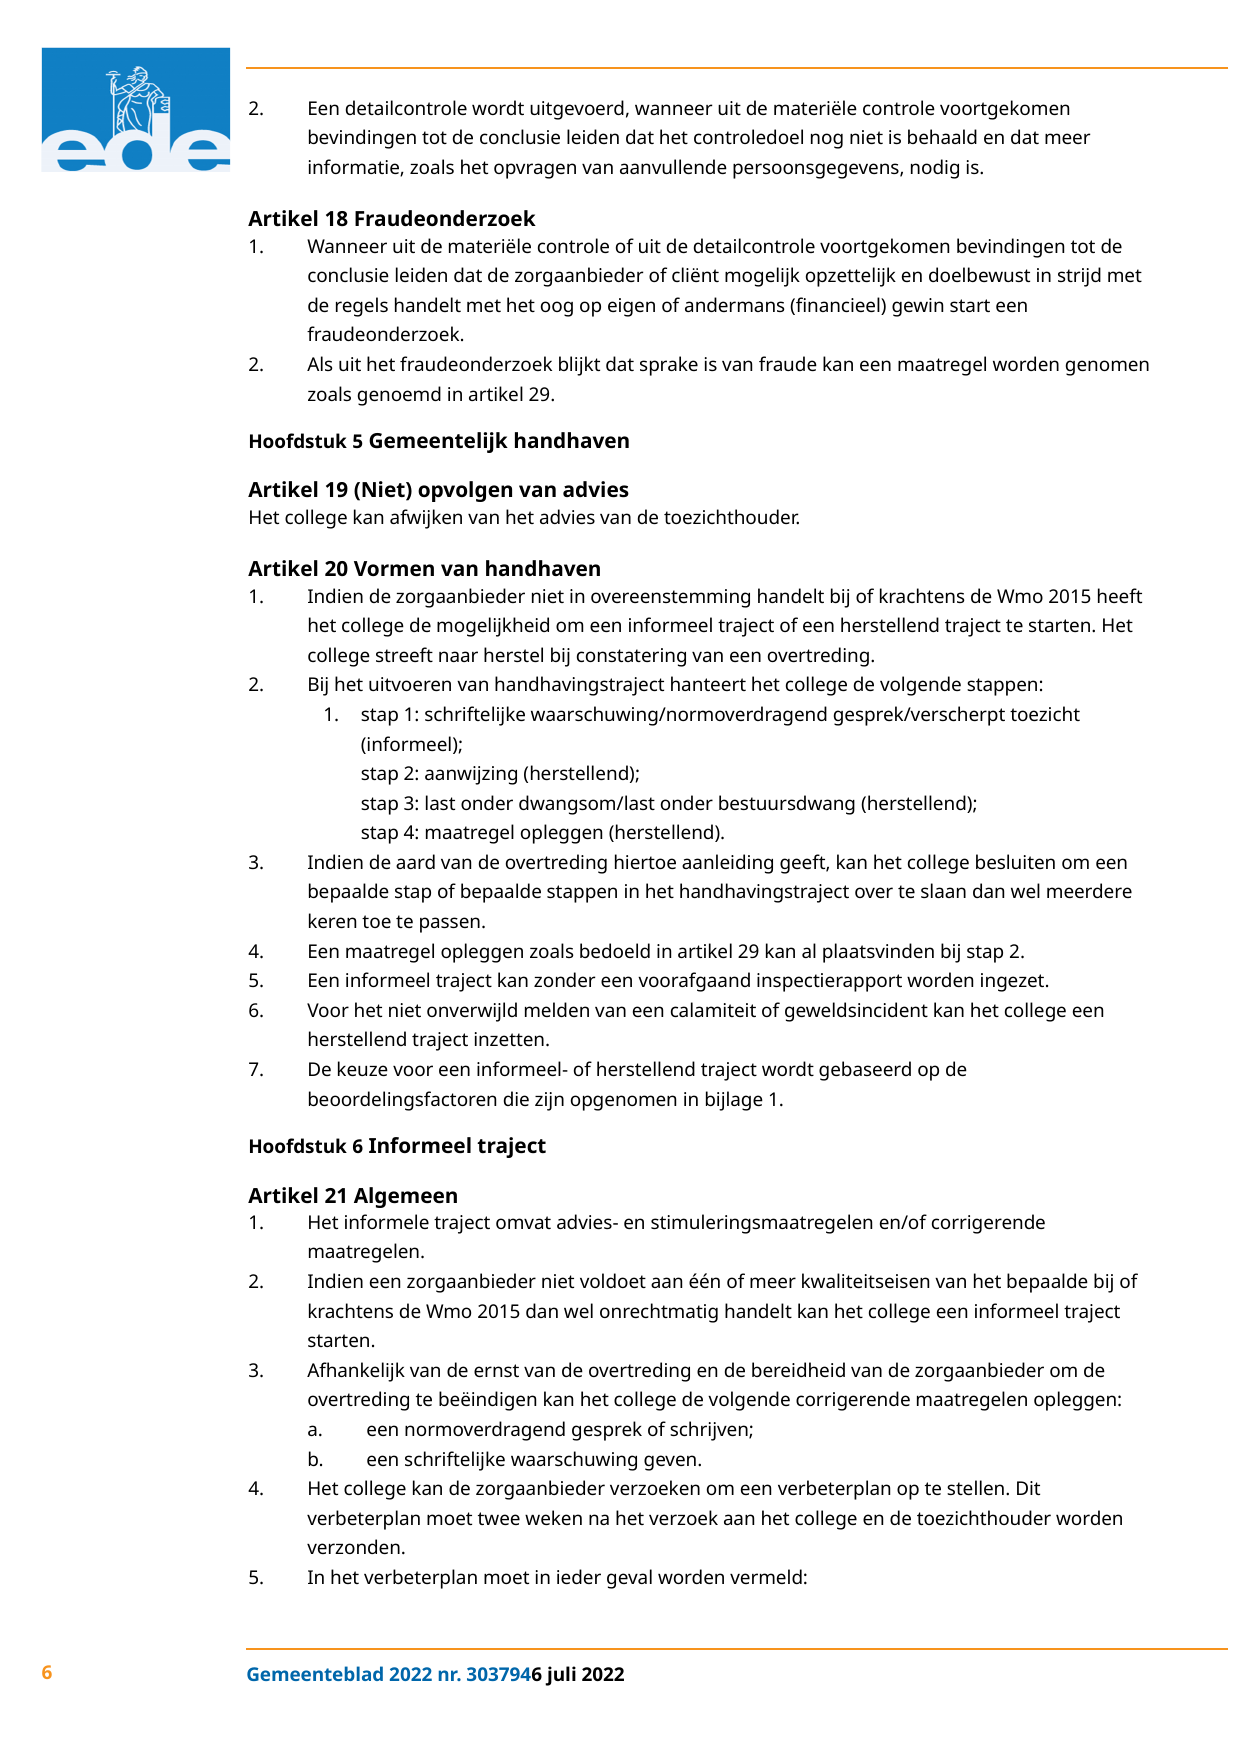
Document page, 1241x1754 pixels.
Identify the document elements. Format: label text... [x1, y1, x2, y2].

list Een detailcontrole wordt uitgevoerd, wanneer uit de materiële controle voortgekomen bevindingen tot de conclusie leiden dat het controledoel nog niet is behaald en dat meer informatie, zoals het opvragen van aanvullende persoonsgegevens, nodig is. [248, 95, 1152, 180]
text Het college kan afwijken van het advies van de toezichthouder. [248, 504, 1152, 530]
text Artikel 18 Fraudeonderzoek [248, 204, 1152, 233]
list stap 1: schriftelijke waarschuwing/normoverdragend gesprek/verscherpt toezicht (informeel); [323, 701, 1152, 757]
text Hoofdstuk 6 Informeel traject [248, 1131, 1152, 1160]
list Indien de aard van de overtreding hiertoe aanleiding geeft, kan het college besluiten om een bepaalde stap of bepaalde stappen in het handhavingstraject over te slaan dan wel meerdere keren toe te passen. [248, 849, 1152, 934]
text Artikel 21 Algemeen [248, 1181, 1152, 1209]
list Indien de zorgaanbieder niet in overeenstemming handelt bij of krachtens de Wmo 2015 heeft het college de mogelijkheid om een informeel traject of een herstellend traject te starten. Het college streeft naar herstel bij constatering van een overtreding. [248, 583, 1152, 668]
list stap 4: maatregel opleggen (herstellend). [323, 819, 1152, 845]
list Een maatregel opleggen zoals bedoeld in artikel 29 kan al plaatsvinden bij stap 2. [248, 938, 1152, 964]
text Artikel 19 (Niet) opvolgen van advies [248, 476, 1152, 504]
list Het college kan de zorgaanbieder verzoeken om een verbeterplan op te stellen. Dit verbeterplan moet twee weken na het verzoek aan het college en de toezichthouder worden verzonden. [248, 1475, 1152, 1560]
list Het informele traject omvat advies- en stimuleringsmaatregelen en/of corrigerende maatregelen. [248, 1209, 1152, 1264]
list een normoverdragend gesprek of schrijven; [307, 1416, 1152, 1442]
list stap 2: aanwijzing (herstellend); [323, 760, 1152, 786]
list De keuze voor een informeel- of herstellend traject wordt gebaseerd op de beoordelingsfactoren die zijn opgenomen in bijlage 1. [248, 1056, 1152, 1112]
list Voor het niet onverwijld melden van een calamiteit of geweldsincident kan het college een herstellend traject inzetten. [248, 997, 1152, 1052]
picture [41, 47, 231, 172]
list Afhankelijk van de ernst van de overtreding en de bereidheid van de zorgaanbieder om de overtreding te beëindigen kan het college de volgende corrigerende maatregelen opleggen: [248, 1357, 1152, 1412]
list Een informeel traject kan zonder een voorafgaand inspectierapport worden ingezet. [248, 967, 1152, 993]
text Hoofdstuk 5 Gemeentelijk handhaven [248, 426, 1152, 455]
list Wanneer uit de materiële controle of uit de detailcontrole voortgekomen bevindingen tot de conclusie leiden dat de zorgaanbieder of cliënt mogelijk opzettelijk en doelbewust in strijd met de regels handelt met het oog op eigen of andermans (financieel) gewin start een fraudeonderzoek. [248, 233, 1152, 347]
list In het verbeterplan moet in ieder geval worden vermeld: [248, 1564, 1152, 1590]
text Artikel 20 Vormen van handhaven [248, 554, 1152, 583]
list stap 3: last onder dwangsom/last onder bestuursdwang (herstellend); [323, 790, 1152, 816]
list Als uit het fraudeonderzoek blijkt dat sprake is van fraude kan een maatregel worden genomen zoals genoemd in artikel 29. [248, 351, 1152, 406]
list Indien een zorgaanbieder niet voldoet aan één of meer kwaliteitseisen van het bepaalde bij of krachtens de Wmo 2015 dan wel onrechtmatig handelt kan het college een informeel traject starten. [248, 1268, 1152, 1353]
list Bij het uitvoeren van handhavingstraject hanteert het college de volgende stappen: [248, 672, 1152, 697]
list een schriftelijke waarschuwing geven. [307, 1446, 1152, 1472]
